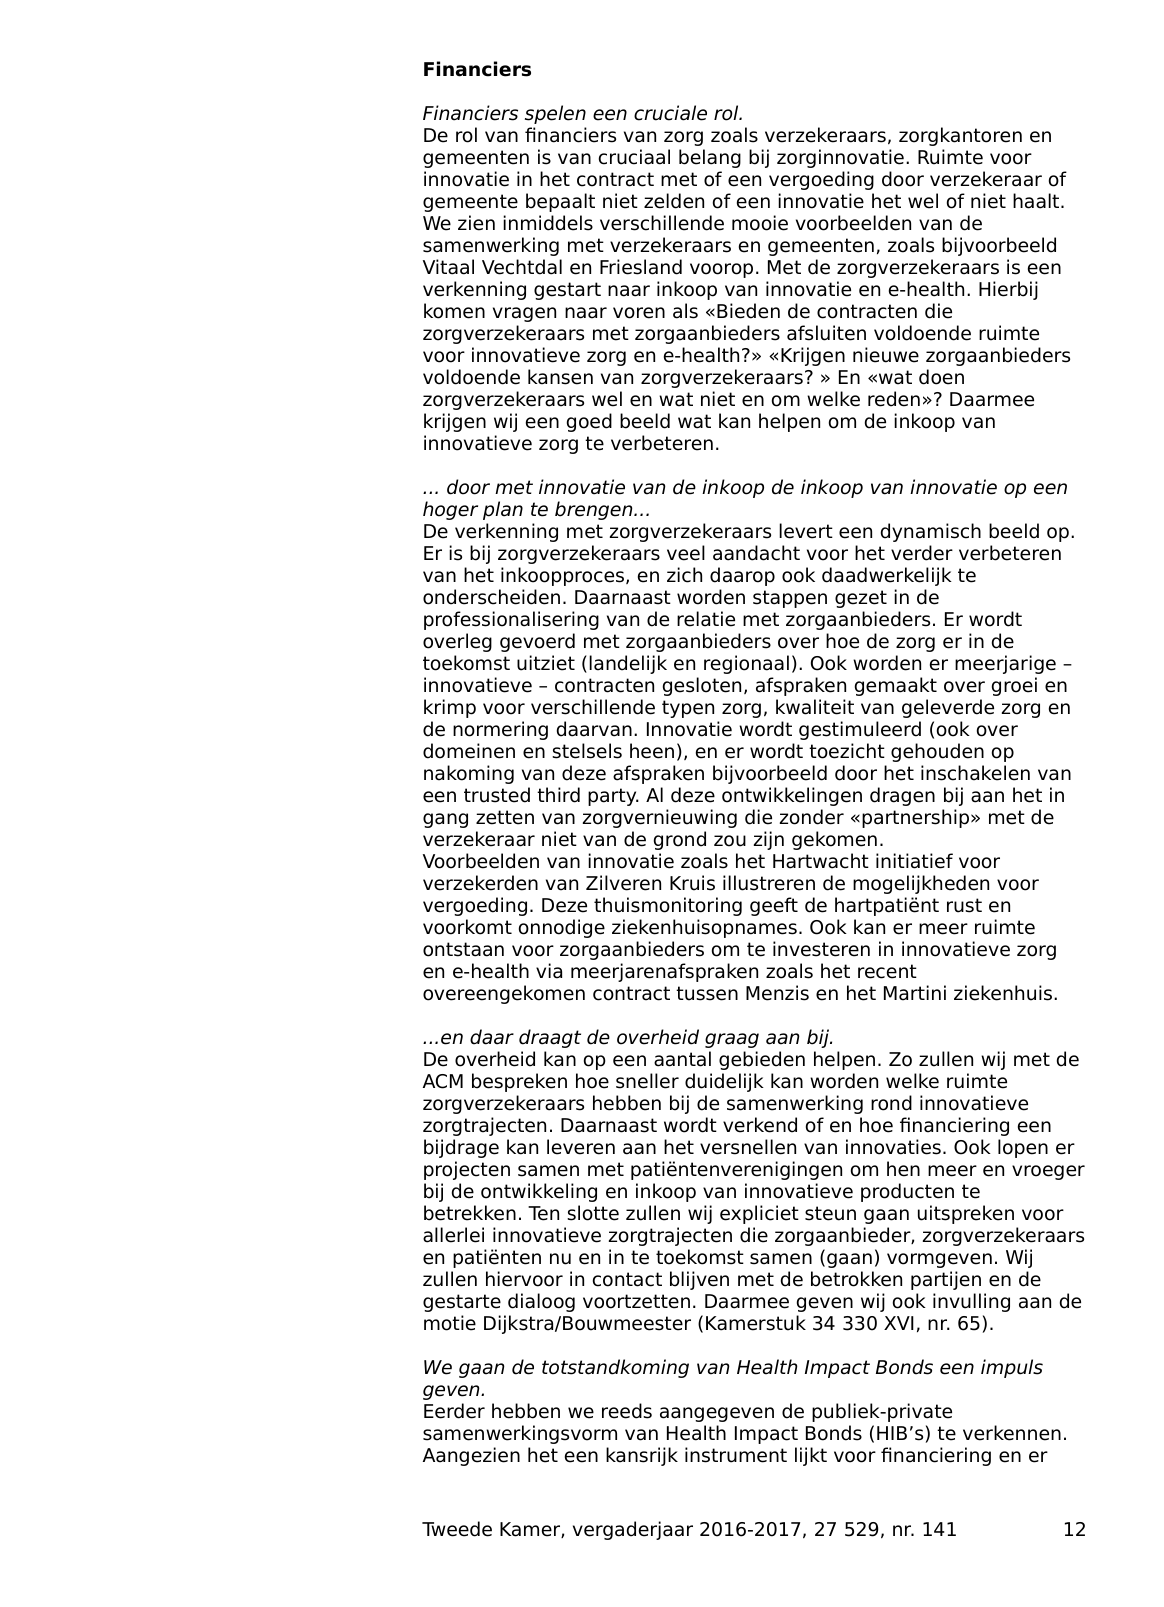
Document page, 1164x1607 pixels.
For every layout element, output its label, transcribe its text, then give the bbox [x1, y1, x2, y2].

text Financiers spelen een cruciale rol. [422, 103, 1087, 125]
text De overheid kan op een aantal gebieden helpen. Zo zullen wij met de ACM bespreken hoe sneller duidelijk kan worden welke ruimte zorgverzekeraars hebben bij de samenwerking rond innovatieve zorgtrajecten. Daarnaast wordt verkend of en hoe financiering een bijdrage kan leveren aan het versnellen van innovaties. Ook lopen er projecten samen met patiëntenverenigingen om hen meer en vroeger bij de ontwikkeling en inkoop van innovatieve producten te betrekken. Ten slotte zullen wij expliciet steun gaan uitspreken voor allerlei innovatieve zorgtrajecten die zorgaanbieder, zorgverzekeraars en patiënten nu en in te toekomst samen (gaan) vormgeven. Wij zullen hiervoor in contact blijven met de betrokken partijen en de gestarte dialoog voortzetten. Daarmee geven wij ook invulling aan de motie Dijkstra/Bouwmeester (Kamerstuk 34 330 XVI, nr. 65). [422, 1049, 1087, 1334]
text De verkenning met zorgverzekeraars levert een dynamisch beeld op. Er is bij zorgverzekeraars veel aandacht voor het verder verbeteren van het inkoopproces, en zich daarop ook daadwerkelijk te onderscheiden. Daarnaast worden stappen gezet in de professionalisering van de relatie met zorgaanbieders. Er wordt overleg gevoerd met zorgaanbieders over hoe de zorg er in de toekomst uitziet (landelijk en regionaal). Ook worden er meerjarige – innovatieve – contracten gesloten, afspraken gemaakt over groei en krimp voor verschillende typen zorg, kwaliteit van geleverde zorg en de normering daarvan. Innovatie wordt gestimuleerd (ook over domeinen en stelsels heen), en er wordt toezicht gehouden op nakoming van deze afspraken bijvoorbeeld door het inschakelen van een trusted third party. Al deze ontwikkelingen dragen bij aan het in gang zetten van zorgvernieuwing die zonder «partnership» met de verzekeraar niet van de grond zou zijn gekomen. [422, 521, 1087, 851]
text ...en daar draagt de overheid graag aan bij. [422, 1027, 1087, 1049]
text ... door met innovatie van de inkoop de inkoop van innovatie op een hoger plan te brengen... [422, 477, 1087, 521]
text We gaan de totstandkoming van Health Impact Bonds een impuls geven. [422, 1357, 1087, 1401]
text De rol van financiers van zorg zoals verzekeraars, zorgkantoren en gemeenten is van cruciaal belang bij zorginnovatie. Ruimte voor innovatie in het contract met of een vergoeding door verzekeraar of gemeente bepaalt niet zelden of een innovatie het wel of niet haalt. We zien inmiddels verschillende mooie voorbeelden van de samenwerking met verzekeraars en gemeenten, zoals bijvoorbeeld Vitaal Vechtdal en Friesland voorop. Met de zorgverzekeraars is een verkenning gestart naar inkoop van innovatie en e-health. Hierbij komen vragen naar voren als «Bieden de contracten die zorgverzekeraars met zorgaanbieders afsluiten voldoende ruimte voor innovatieve zorg en e-health?» «Krijgen nieuwe zorgaanbieders voldoende kansen van zorgverzekeraars? » En «wat doen zorgverzekeraars wel en wat niet en om welke reden»? Daarmee krijgen wij een goed beeld wat kan helpen om de inkoop van innovatieve zorg te verbeteren. [422, 125, 1087, 455]
subtitle Financiers [422, 59, 1087, 81]
text Voorbeelden van innovatie zoals het Hartwacht initiatief voor verzekerden van Zilveren Kruis illustreren de mogelijkheden voor vergoeding. Deze thuismonitoring geeft de hartpatiënt rust en voorkomt onnodige ziekenhuisopnames. Ook kan er meer ruimte ontstaan voor zorgaanbieders om te investeren in innovatieve zorg en e-health via meerjarenafspraken zoals het recent overeengekomen contract tussen Menzis en het Martini ziekenhuis. [422, 851, 1087, 1004]
text Eerder hebben we reeds aangegeven de publiek-private samenwerkingsvorm van Health Impact Bonds (HIB’s) te verkennen. Aangezien het een kansrijk instrument lijkt voor financiering en er [422, 1401, 1087, 1467]
